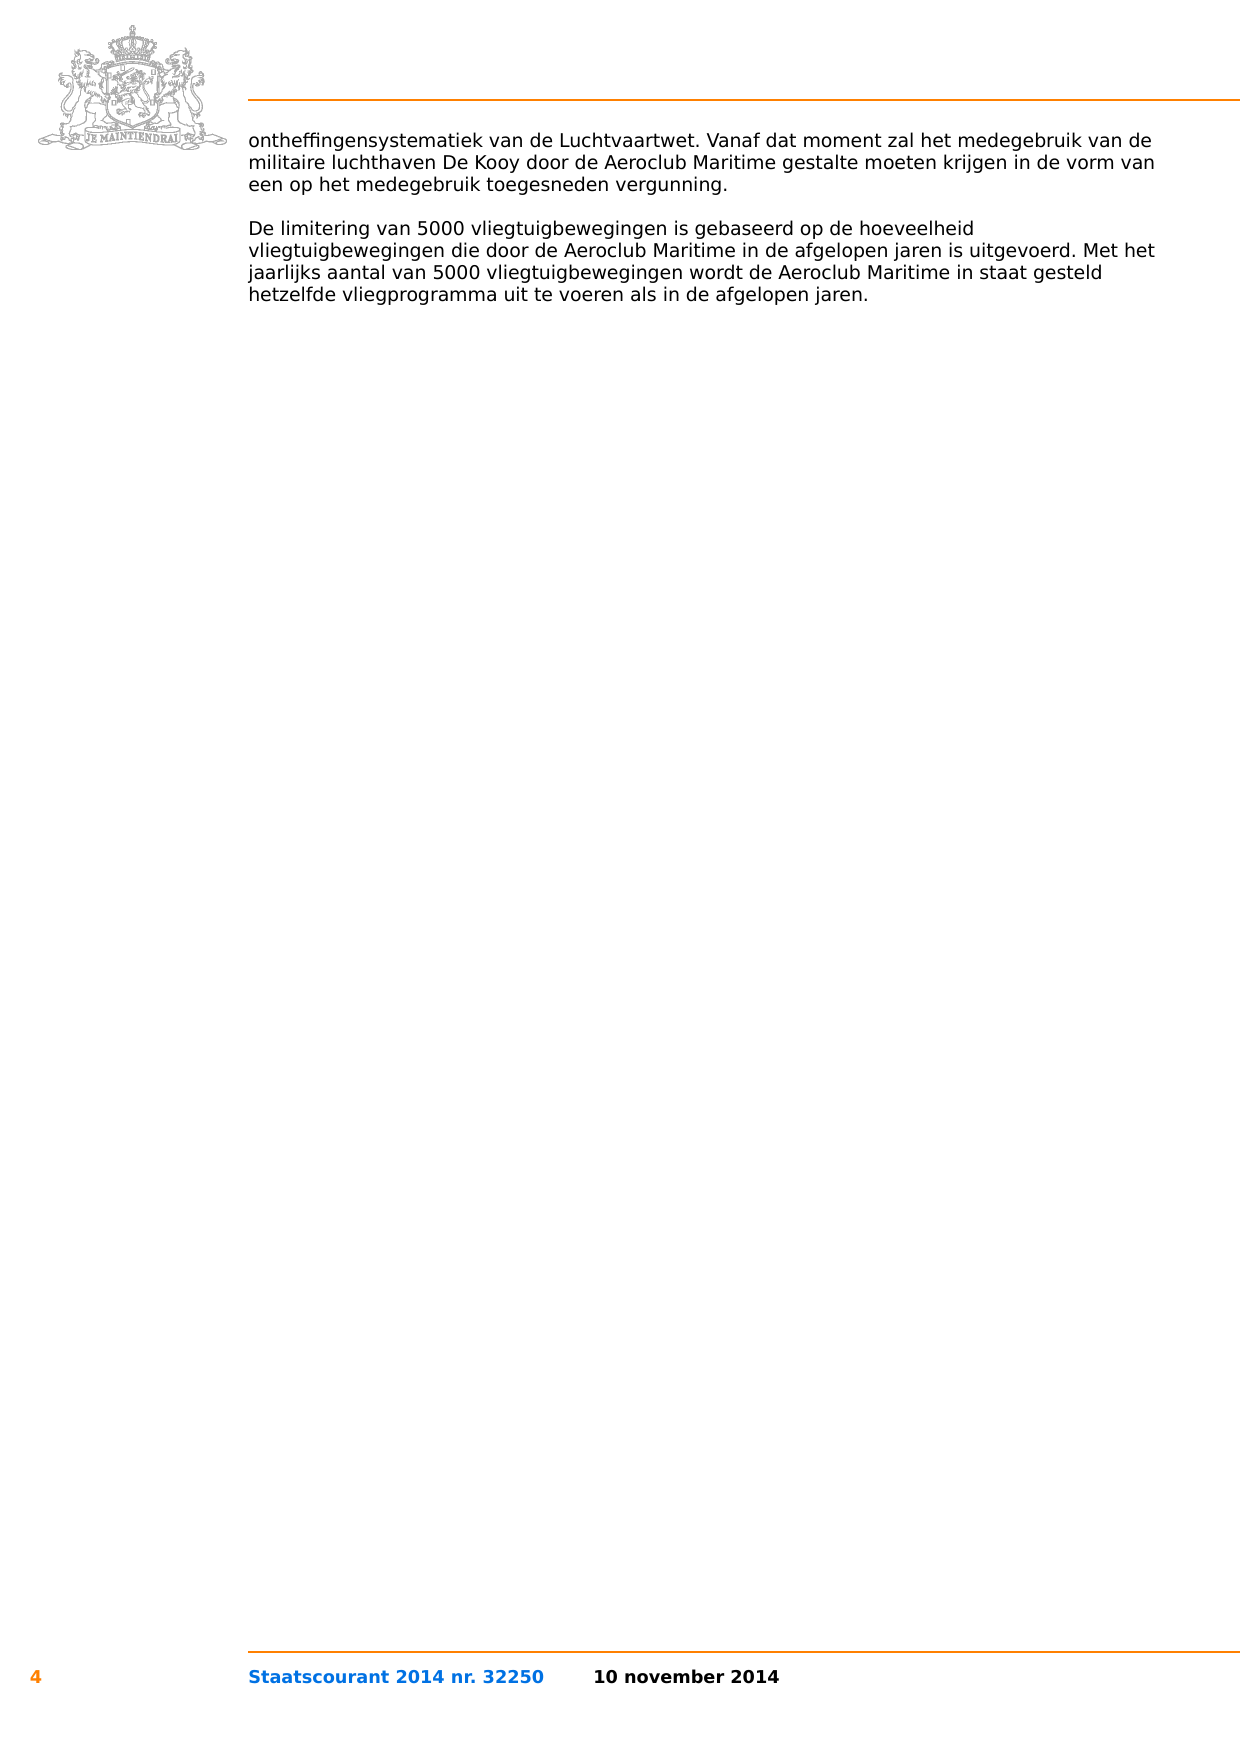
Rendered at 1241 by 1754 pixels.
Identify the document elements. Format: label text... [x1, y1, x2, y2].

picture [38, 25, 227, 150]
text De limitering van 5000 vliegtuigbewegingen is gebaseerd op de hoeveelheid vliegtuigbewegingen die door de Aeroclub Maritime in de afgelopen jaren is uitgevoerd. Met het jaarlijks aantal van 5000 vliegtuigbewegingen wordt de Aeroclub Maritime in staat gesteld hetzelfde vliegprogramma uit te voeren als in de afgelopen jaren. [248, 218, 1163, 306]
text ontheffingensystematiek van de Luchtvaartwet. Vanaf dat moment zal het medegebruik van de militaire luchthaven De Kooy door de Aeroclub Maritime gestalte moeten krijgen in de vorm van een op het medegebruik toegesneden vergunning. [248, 130, 1163, 196]
